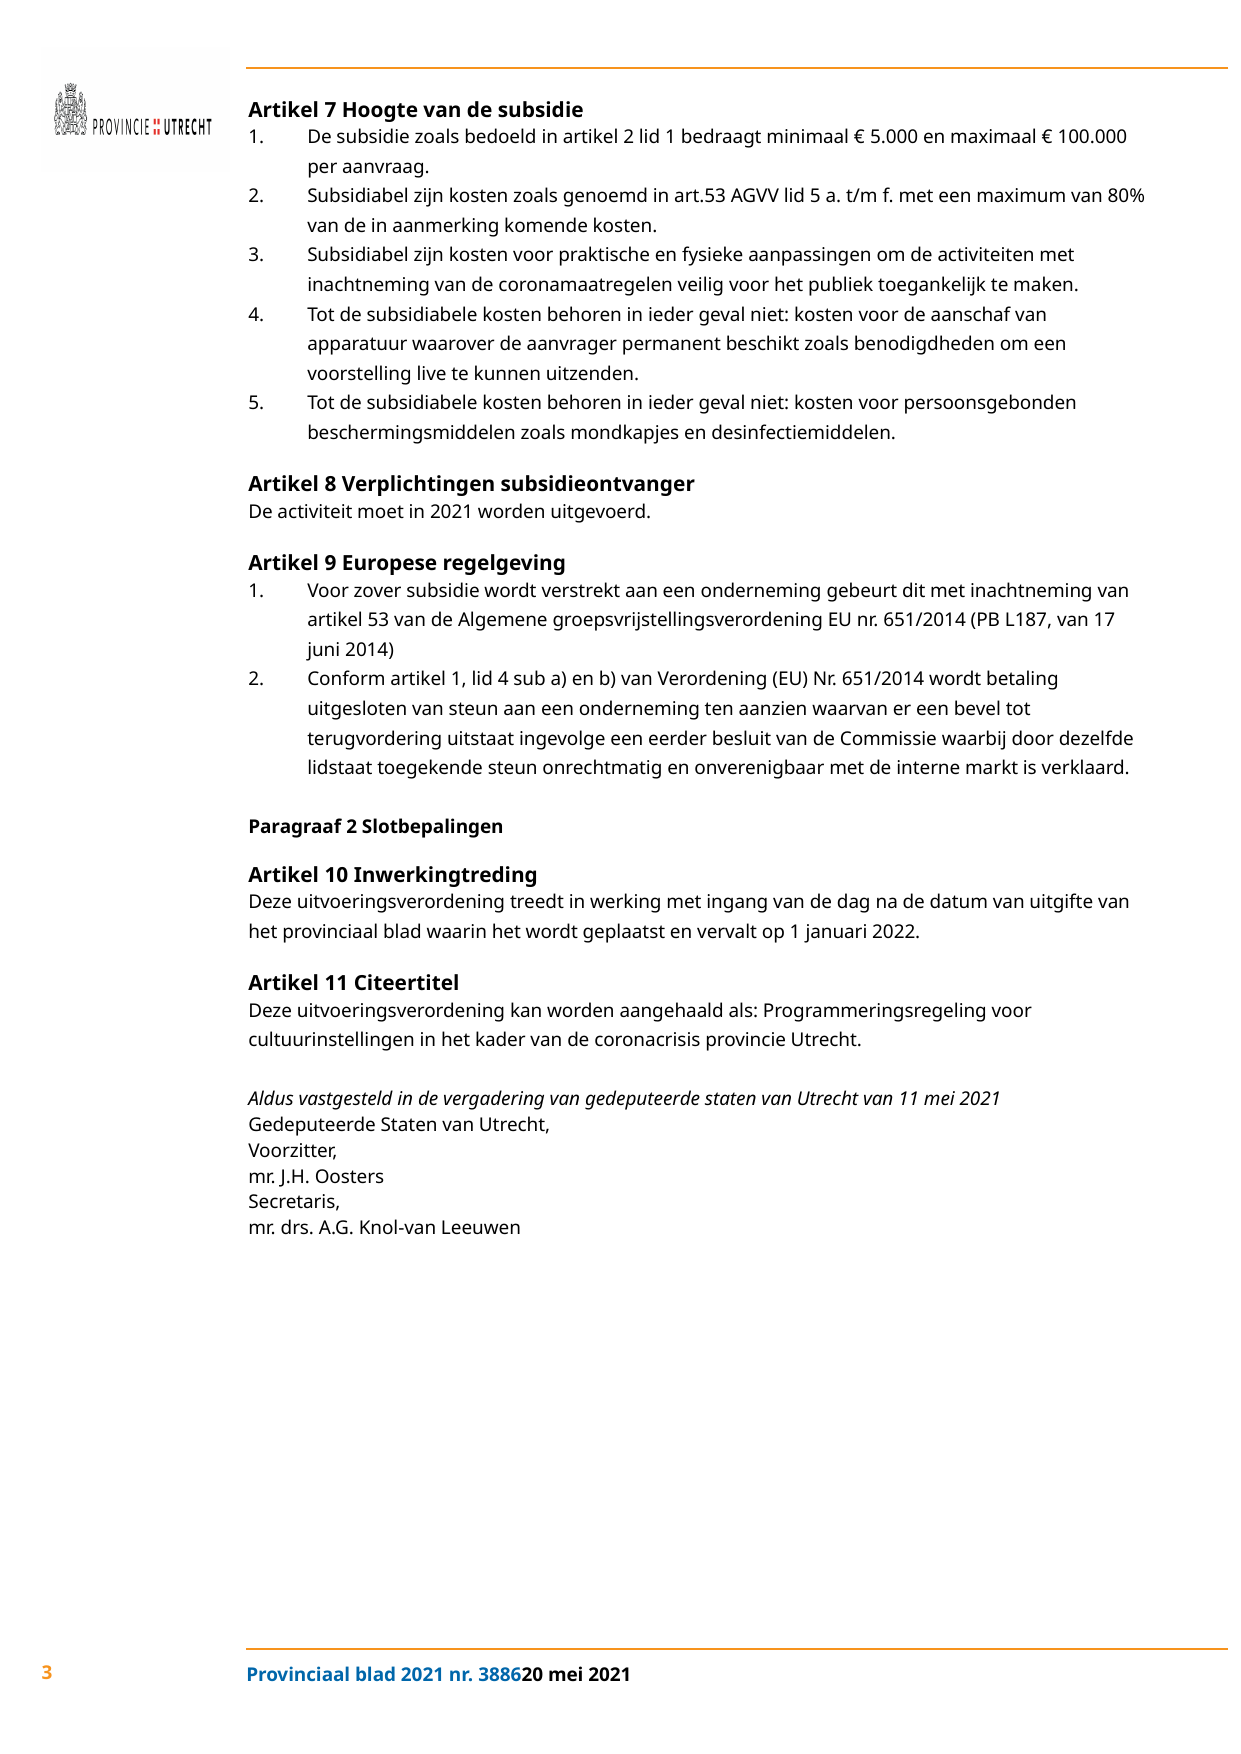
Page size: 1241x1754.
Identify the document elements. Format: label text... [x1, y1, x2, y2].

text mr. J.H. Oosters [248, 1163, 1152, 1188]
list Voor zover subsidie wordt verstrekt aan een onderneming gebeurt dit met inachtneming van artikel 53 van de Algemene groepsvrijstellingsverordening EU nr. 651/2014 (PB L187, van 17 juni 2014) [248, 577, 1152, 662]
text Secretaris, [248, 1188, 1152, 1214]
list Conform artikel 1, lid 4 sub a) en b) van Verordening (EU) Nr. 651/2014 wordt betaling uitgesloten van steun aan een onderneming ten aanzien waarvan er een bevel tot terugvordering uitstaat ingevolge een eerder besluit van de Commissie waarbij door dezelfde lidstaat toegekende steun onrechtmatig en onverenigbaar met de interne markt is verklaard. [248, 666, 1152, 780]
text Deze uitvoeringsverordening kan worden aangehaald als: Programmeringsregeling voor cultuurinstellingen in het kader van de coronacrisis provincie Utrecht. [248, 997, 1152, 1052]
text Artikel 8 Verplichtingen subsidieontvanger [248, 469, 1152, 498]
text Artikel 11 Citeertitel [248, 968, 1152, 997]
list De subsidie zoals bedoeld in artikel 2 lid 1 bedraagt minimaal € 5.000 en maximaal € 100.000 per aanvraag. [248, 123, 1152, 178]
list Tot de subsidiabele kosten behoren in ieder geval niet: kosten voor persoonsgebonden beschermingsmiddelen zoals mondkapjes en desinfectiemiddelen. [248, 389, 1152, 445]
text Gedeputeerde Staten van Utrecht, [248, 1111, 1152, 1137]
list Subsidiabel zijn kosten voor praktische en fysieke aanpassingen om de activiteiten met inachtneming van de coronamaatregelen veilig voor het publiek toegankelijk te maken. [248, 242, 1152, 297]
text mr. drs. A.G. Knol-van Leeuwen [248, 1214, 1152, 1240]
text Paragraaf 2 Slotbepalingen [248, 813, 1152, 839]
text Deze uitvoeringsverordening treedt in werking met ingang van de dag na de datum van uitgifte van het provinciaal blad waarin het wordt geplaatst en vervalt op 1 januari 2022. [248, 888, 1152, 944]
text Voorzitter, [248, 1137, 1152, 1163]
list Subsidiabel zijn kosten zoals genoemd in art.53 AGVV lid 5 a. t/m f. met een maximum van 80% van de in aanmerking komende kosten. [248, 182, 1152, 238]
picture [41, 47, 231, 172]
text Aldus vastgesteld in de vergadering van gedeputeerde staten van Utrecht van 11 mei 2021 [248, 1086, 1152, 1111]
text Artikel 9 Europese regelgeving [248, 548, 1152, 577]
list Tot de subsidiabele kosten behoren in ieder geval niet: kosten voor de aanschaf van apparatuur waarover de aanvrager permanent beschikt zoals benodigdheden om een voorstelling live te kunnen uitzenden. [248, 301, 1152, 386]
text Artikel 7 Hoogte van de subsidie [248, 95, 1152, 123]
text De activiteit moet in 2021 worden uitgevoerd. [248, 498, 1152, 524]
text Artikel 10 Inwerkingtreding [248, 860, 1152, 888]
